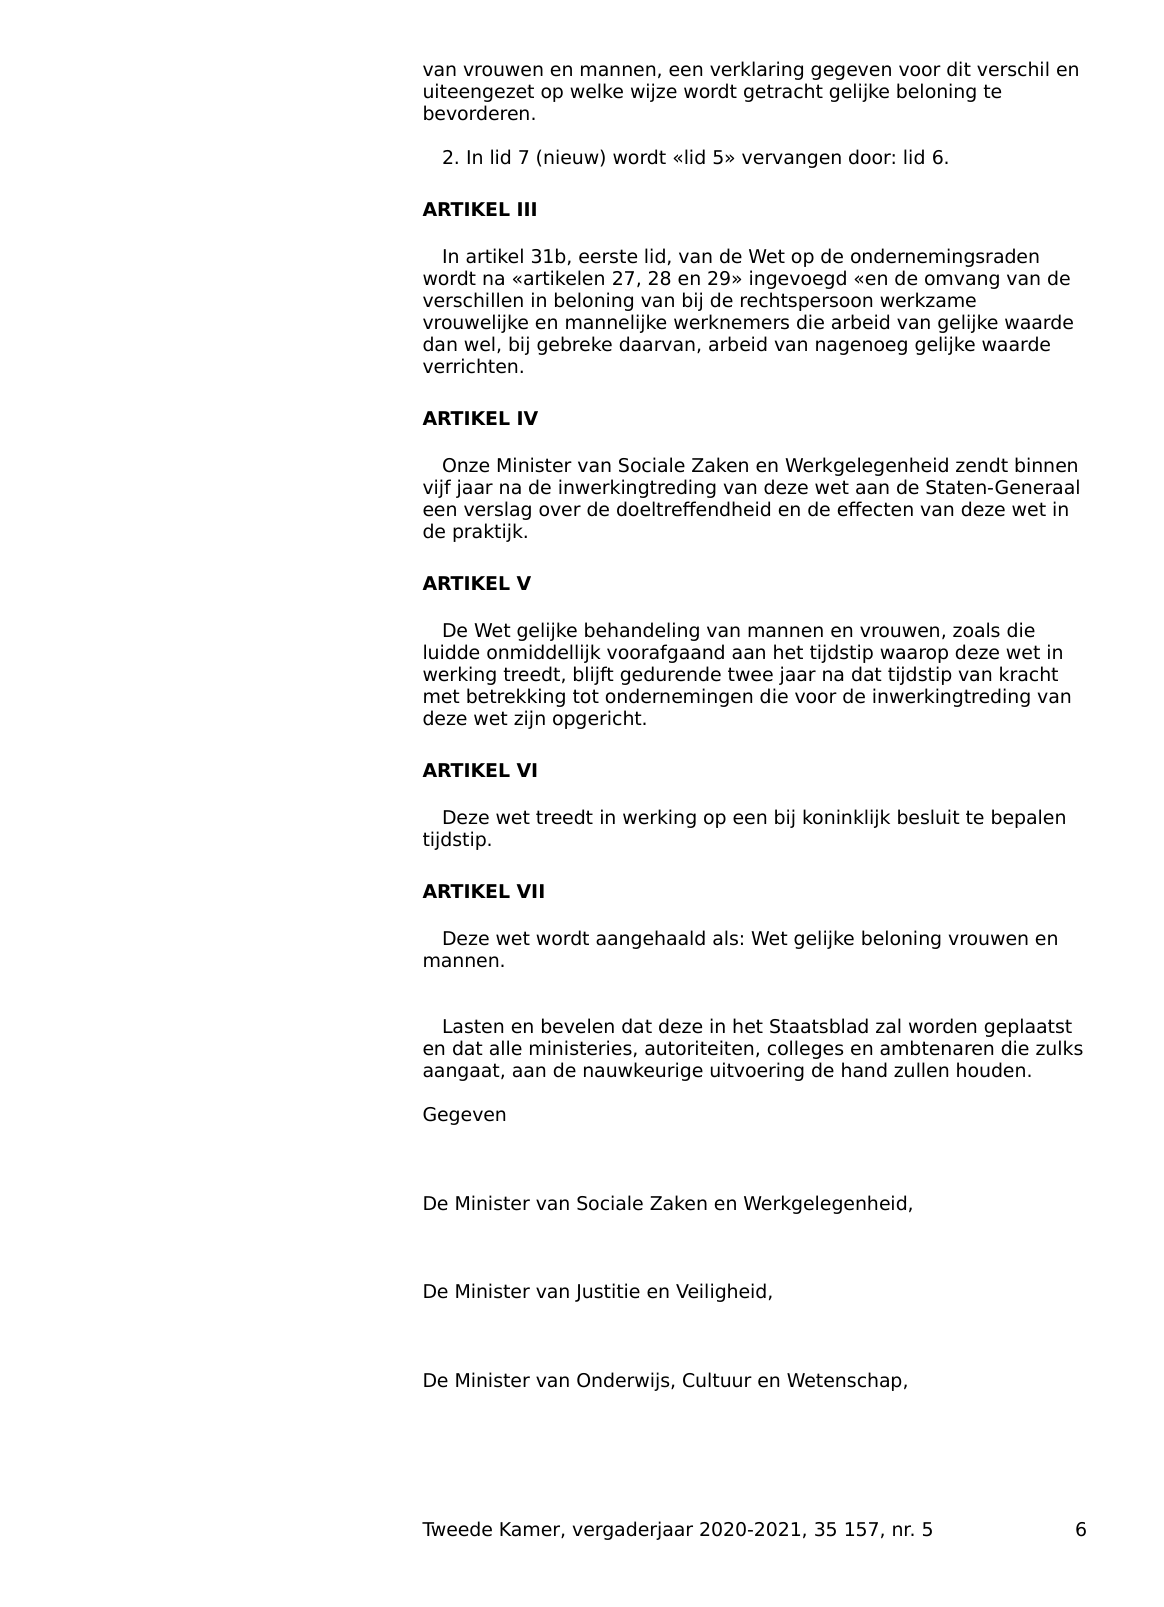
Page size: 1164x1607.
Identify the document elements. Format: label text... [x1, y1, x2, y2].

text De Minister van Justitie en Veiligheid, [422, 1281, 1087, 1303]
text 2. In lid 7 (nieuw) wordt «lid 5» vervangen door: lid 6. [422, 147, 1087, 169]
text Deze wet treedt in werking op een bij koninklijk besluit te bepalen tijdstip. [422, 807, 1087, 851]
text De Minister van Sociale Zaken en Werkgelegenheid, [422, 1193, 1087, 1215]
text Lasten en bevelen dat deze in het Staatsblad zal worden geplaatst en dat alle ministeries, autoriteiten, colleges en ambtenaren die zulks aangaat, aan de nauwkeurige uitvoering de hand zullen houden. [422, 1016, 1087, 1082]
subtitle ARTIKEL IV [422, 408, 1087, 430]
text In artikel 31b, eerste lid, van de Wet op de ondernemingsraden wordt na «artikelen 27, 28 en 29» ingevoegd «en de omvang van de verschillen in beloning van bij de rechtspersoon werkzame vrouwelijke en mannelijke werknemers die arbeid van gelijke waarde dan wel, bij gebreke daarvan, arbeid van nagenoeg gelijke waarde verrichten. [422, 246, 1087, 378]
text Deze wet wordt aangehaald als: Wet gelijke beloning vrouwen en mannen. [422, 928, 1087, 972]
text De Wet gelijke behandeling van mannen en vrouwen, zoals die luidde onmiddellijk voorafgaand aan het tijdstip waarop deze wet in werking treedt, blijft gedurende twee jaar na dat tijdstip van kracht met betrekking tot ondernemingen die voor de inwerkingtreding van deze wet zijn opgericht. [422, 620, 1087, 730]
text Gegeven [422, 1104, 1087, 1126]
subtitle ARTIKEL V [422, 573, 1087, 595]
subtitle ARTIKEL VI [422, 760, 1087, 782]
text De Minister van Onderwijs, Cultuur en Wetenschap, [422, 1370, 1087, 1392]
subtitle ARTIKEL VII [422, 881, 1087, 903]
text Onze Minister van Sociale Zaken en Werkgelegenheid zendt binnen vijf jaar na de inwerkingtreding van deze wet aan de Staten-Generaal een verslag over de doeltreffendheid en de effecten van deze wet in de praktijk. [422, 455, 1087, 543]
text van vrouwen en mannen, een verklaring gegeven voor dit verschil en uiteengezet op welke wijze wordt getracht gelijke beloning te bevorderen. [422, 59, 1087, 125]
subtitle ARTIKEL III [422, 199, 1087, 221]
